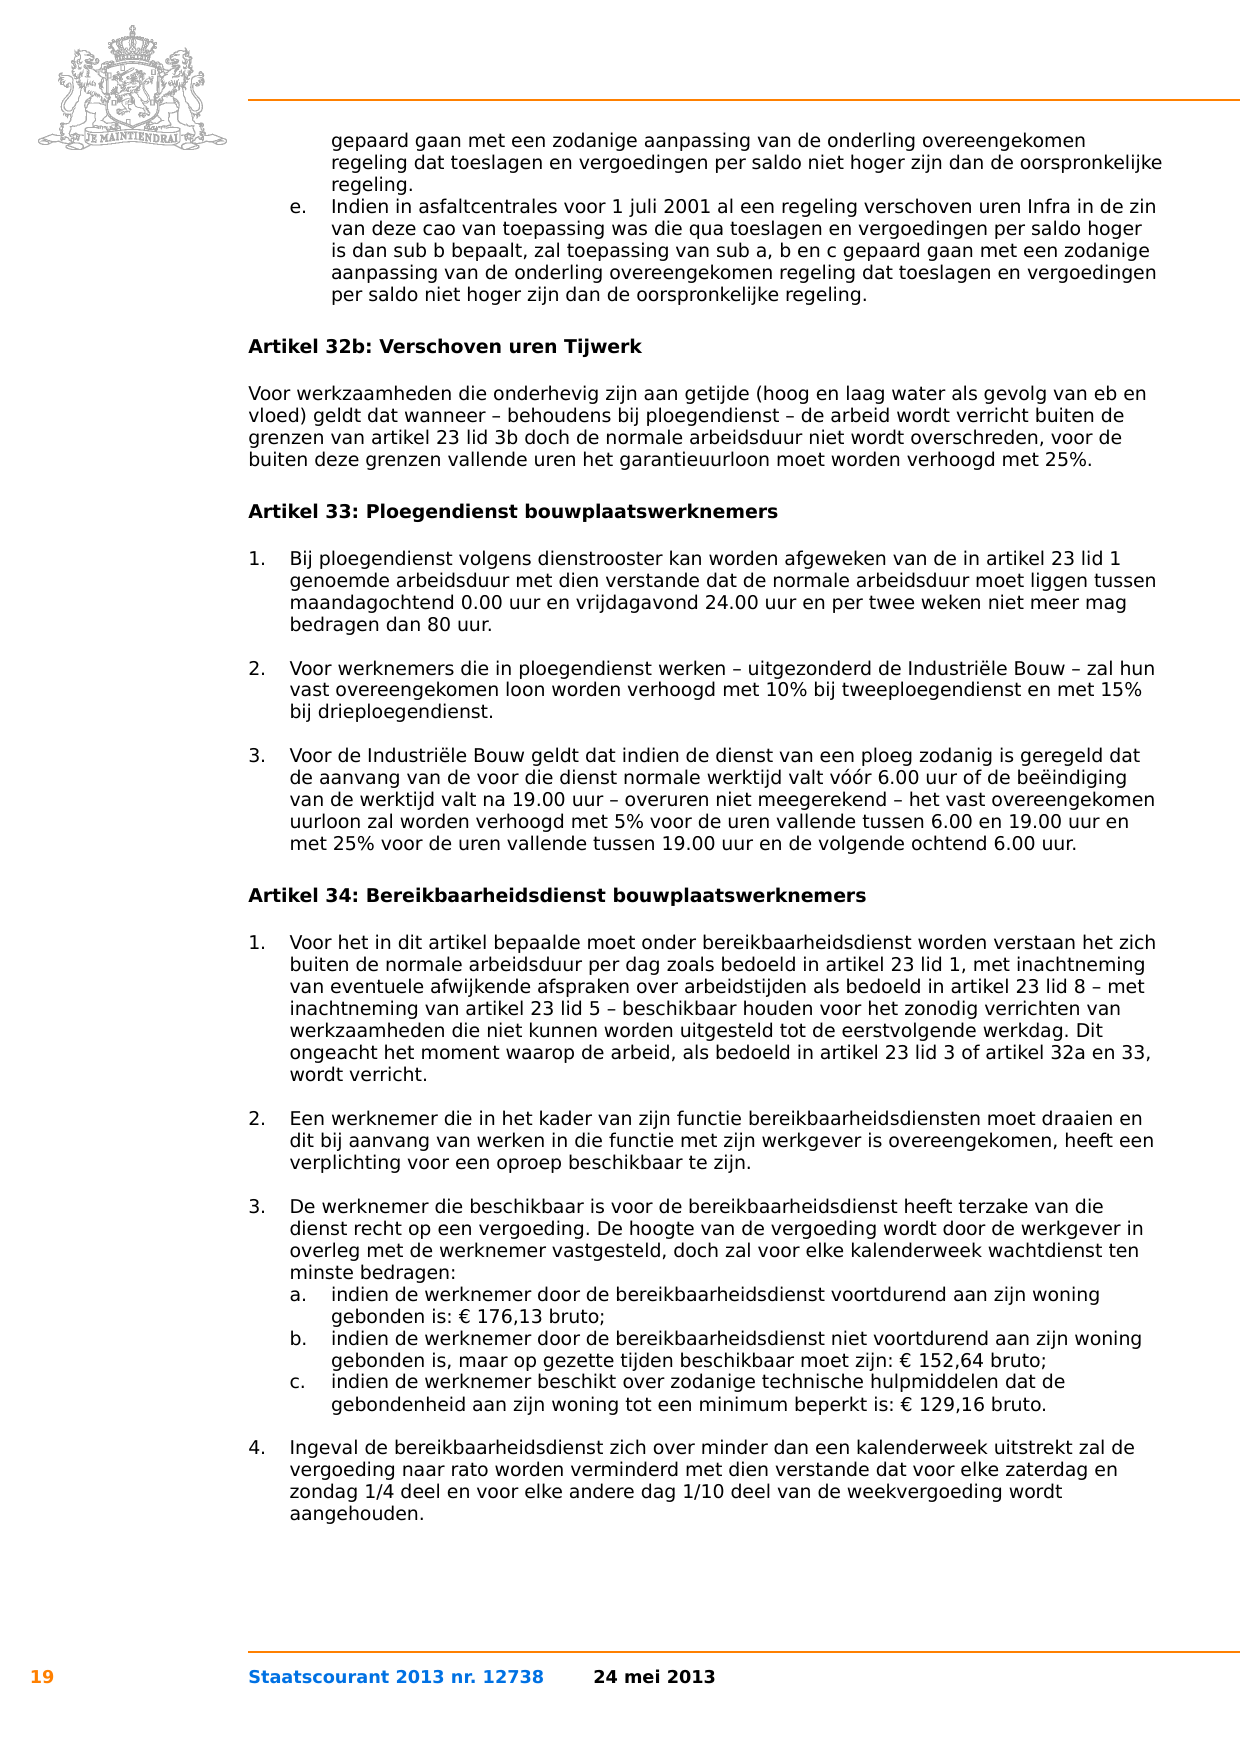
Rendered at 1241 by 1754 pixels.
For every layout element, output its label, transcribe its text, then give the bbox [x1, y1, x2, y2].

text c. indien de werknemer beschikt over zodanige technische hulpmiddelen dat de gebondenheid aan zijn woning tot een minimum beperkt is: € 129,16 bruto. [289, 1371, 1163, 1415]
text 2. Voor werknemers die in ploegendienst werken – uitgezonderd de Industriële Bouw – zal hun vast overeengekomen loon worden verhoogd met 10% bij tweeploegendienst en met 15% bij drieploegendienst. [248, 657, 1163, 723]
subtitle Artikel 34: Bereikbaarheidsdienst bouwplaatswerknemers [248, 885, 1163, 907]
text 1. Bij ploegendienst volgens dienstrooster kan worden afgeweken van de in artikel 23 lid 1 genoemde arbeidsduur met dien verstande dat de normale arbeidsduur moet liggen tussen maandagochtend 0.00 uur en vrijdagavond 24.00 uur en per twee weken niet meer mag bedragen dan 80 uur. [248, 548, 1163, 636]
text e. Indien in asfaltcentrales voor 1 juli 2001 al een regeling verschoven uren Infra in de zin van deze cao van toepassing was die qua toeslagen en vergoedingen per saldo hoger is dan sub b bepaalt, zal toepassing van sub a, b en c gepaard gaan met een zodanige aanpassing van de onderling overeengekomen regeling dat toeslagen en vergoedingen per saldo niet hoger zijn dan de oorspronkelijke regeling. [289, 196, 1163, 306]
text b. indien de werknemer door de bereikbaarheidsdienst niet voortdurend aan zijn woning gebonden is, maar op gezette tijden beschikbaar moet zijn: € 152,64 bruto; [289, 1327, 1163, 1371]
text a. indien de werknemer door de bereikbaarheidsdienst voortdurend aan zijn woning gebonden is: € 176,13 bruto; [289, 1283, 1163, 1327]
text 2. Een werknemer die in het kader van zijn functie bereikbaarheidsdiensten moet draaien en dit bij aanvang van werken in die functie met zijn werkgever is overeengekomen, heeft een verplichting voor een oproep beschikbaar te zijn. [248, 1108, 1163, 1174]
text Voor werkzaamheden die onderhevig zijn aan getijde (hoog en laag water als gevolg van eb en vloed) geldt dat wanneer – behoudens bij ploegendienst – de arbeid wordt verricht buiten de grenzen van artikel 23 lid 3b doch de normale arbeidsduur niet wordt overschreden, voor de buiten deze grenzen vallende uren het garantieuurloon moet worden verhoogd met 25%. [248, 383, 1163, 471]
text 3. Voor de Industriële Bouw geldt dat indien de dienst van een ploeg zodanig is geregeld dat de aanvang van de voor die dienst normale werktijd valt vóór 6.00 uur of de beëindiging van de werktijd valt na 19.00 uur – overuren niet meegerekend – het vast overeengekomen uurloon zal worden verhoogd met 5% voor de uren vallende tussen 6.00 en 19.00 uur en met 25% voor de uren vallende tussen 19.00 uur en de volgende ochtend 6.00 uur. [248, 745, 1163, 855]
subtitle Artikel 33: Ploegendienst bouwplaatswerknemers [248, 501, 1163, 523]
picture [38, 25, 227, 150]
text 4. Ingeval de bereikbaarheidsdienst zich over minder dan een kalenderweek uitstrekt zal de vergoeding naar rato worden verminderd met dien verstande dat voor elke zaterdag en zondag 1/4 deel en voor elke andere dag 1/10 deel van de weekvergoeding wordt aangehouden. [248, 1437, 1163, 1525]
text 1. Voor het in dit artikel bepaalde moet onder bereikbaarheidsdienst worden verstaan het zich buiten de normale arbeidsduur per dag zoals bedoeld in artikel 23 lid 1, met inachtneming van eventuele afwijkende afspraken over arbeidstijden als bedoeld in artikel 23 lid 8 – met inachtneming van artikel 23 lid 5 – beschikbaar houden voor het zonodig verrichten van werkzaamheden die niet kunnen worden uitgesteld tot de eerstvolgende werkdag. Dit ongeacht het moment waarop de arbeid, als bedoeld in artikel 23 lid 3 of artikel 32a en 33, wordt verricht. [248, 932, 1163, 1086]
text gepaard gaan met een zodanige aanpassing van de onderling overeengekomen regeling dat toeslagen en vergoedingen per saldo niet hoger zijn dan de oorspronkelijke regeling. [289, 130, 1163, 196]
text 3. De werknemer die beschikbaar is voor de bereikbaarheidsdienst heeft terzake van die dienst recht op een vergoeding. De hoogte van de vergoeding wordt door de werkgever in overleg met de werknemer vastgesteld, doch zal voor elke kalenderweek wachtdienst ten minste bedragen: [248, 1196, 1163, 1283]
subtitle Artikel 32b: Verschoven uren Tijwerk [248, 336, 1163, 358]
